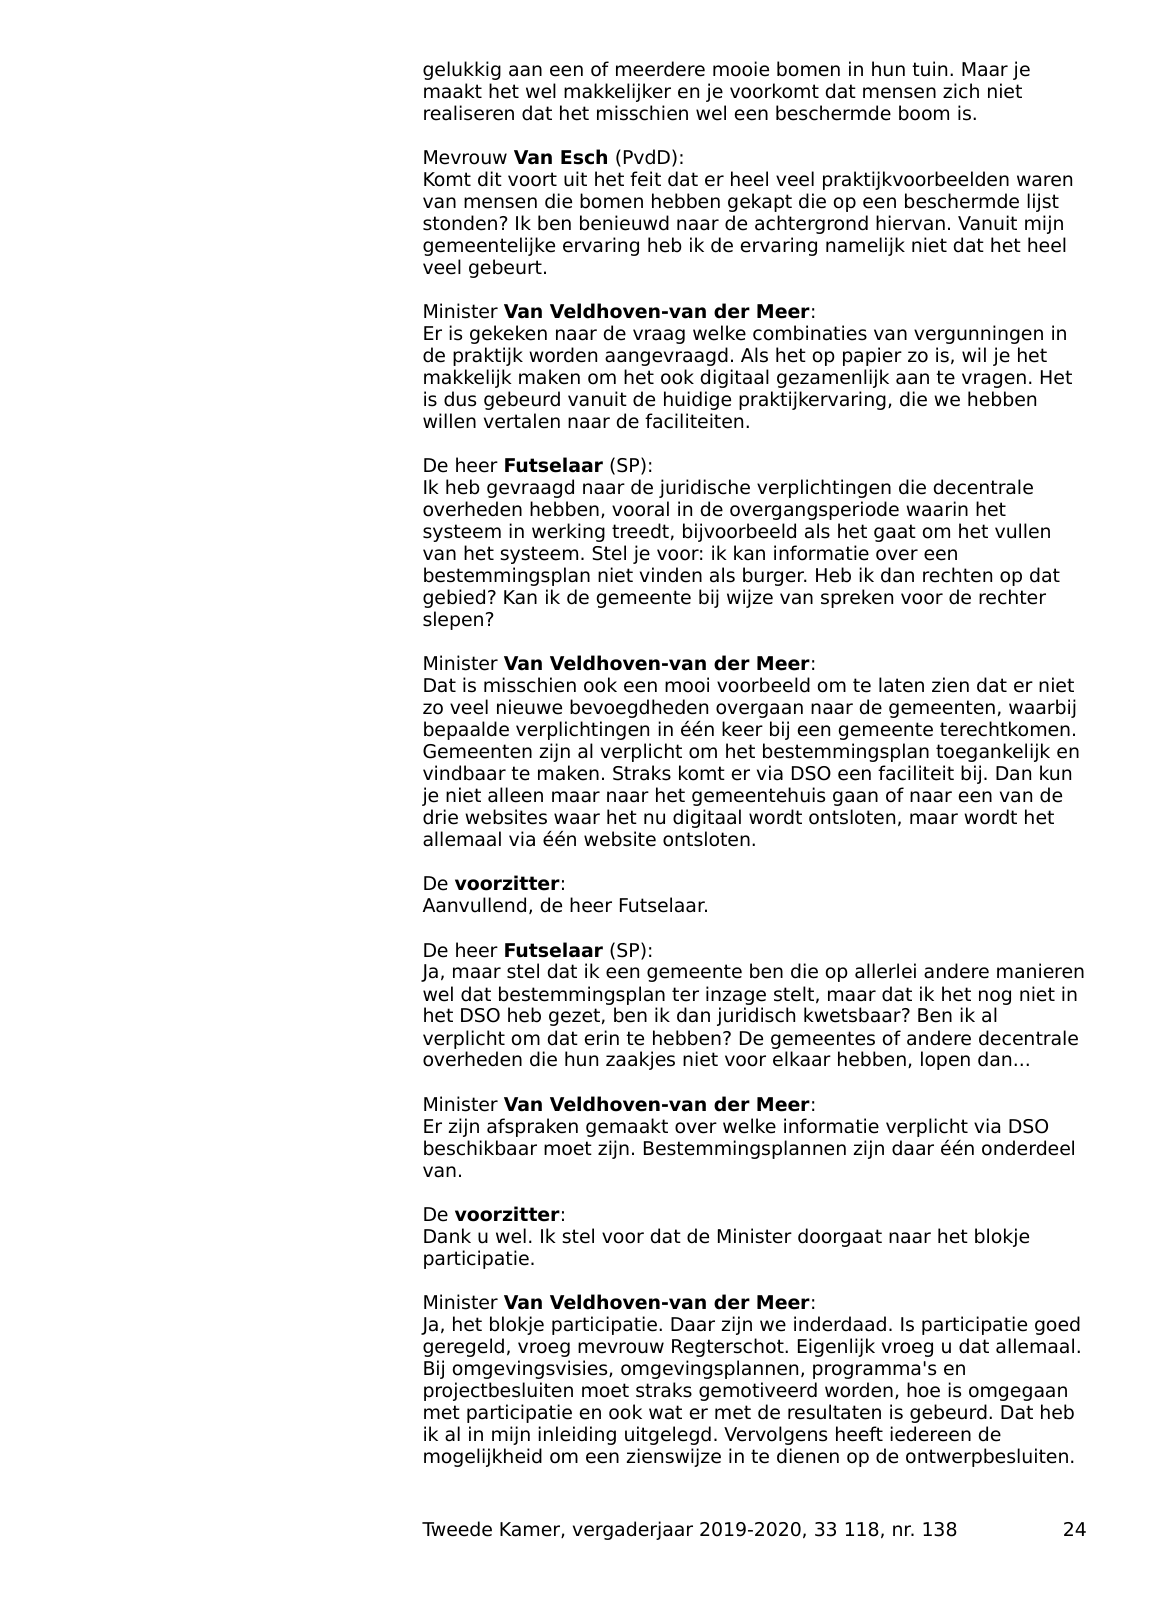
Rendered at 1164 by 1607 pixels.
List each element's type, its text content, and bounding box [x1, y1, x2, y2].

text Aanvullend, de heer Futselaar. [422, 895, 1087, 917]
text De heer Futselaar (SP): [422, 939, 1087, 961]
text Komt dit voort uit het feit dat er heel veel praktijkvoorbeelden waren van mensen die bomen hebben gekapt die op een beschermde lijst stonden? Ik ben benieuwd naar de achtergrond hiervan. Vanuit mijn gemeentelijke ervaring heb ik de ervaring namelijk niet dat het heel veel gebeurt. [422, 169, 1087, 279]
text gelukkig aan een of meerdere mooie bomen in hun tuin. Maar je maakt het wel makkelijker en je voorkomt dat mensen zich niet realiseren dat het misschien wel een beschermde boom is. [422, 59, 1087, 125]
text Er zijn afspraken gemaakt over welke informatie verplicht via DSO beschikbaar moet zijn. Bestemmingsplannen zijn daar één onderdeel van. [422, 1116, 1087, 1181]
text Ja, maar stel dat ik een gemeente ben die op allerlei andere manieren wel dat bestemmingsplan ter inzage stelt, maar dat ik het nog niet in het DSO heb gezet, ben ik dan juridisch kwetsbaar? Ben ik al verplicht om dat erin te hebben? De gemeentes of andere decentrale overheden die hun zaakjes niet voor elkaar hebben, lopen dan... [422, 961, 1087, 1071]
text Dank u wel. Ik stel voor dat de Minister doorgaat naar het blokje participatie. [422, 1226, 1087, 1269]
text Ja, het blokje participatie. Daar zijn we inderdaad. Is participatie goed geregeld, vroeg mevrouw Regterschot. Eigenlijk vroeg u dat allemaal. Bij omgevingsvisies, omgevingsplannen, programma's en projectbesluiten moet straks gemotiveerd worden, hoe is omgegaan met participatie en ook wat er met de resultaten is gebeurd. Dat heb ik al in mijn inleiding uitgelegd. Vervolgens heeft iedereen de mogelijkheid om een zienswijze in te dienen op de ontwerpbesluiten. [422, 1314, 1087, 1468]
text Minister Van Veldhoven-van der Meer: [422, 1093, 1087, 1116]
text Minister Van Veldhoven-van der Meer: [422, 653, 1087, 675]
text De heer Futselaar (SP): [422, 455, 1087, 477]
text Mevrouw Van Esch (PvdD): [422, 147, 1087, 169]
text Minister Van Veldhoven-van der Meer: [422, 301, 1087, 323]
text De voorzitter: [422, 1204, 1087, 1226]
text De voorzitter: [422, 873, 1087, 895]
text Minister Van Veldhoven-van der Meer: [422, 1292, 1087, 1314]
text Er is gekeken naar de vraag welke combinaties van vergunningen in de praktijk worden aangevraagd. Als het op papier zo is, wil je het makkelijk maken om het ook digitaal gezamenlijk aan te vragen. Het is dus gebeurd vanuit de huidige praktijkervaring, die we hebben willen vertalen naar de faciliteiten. [422, 323, 1087, 433]
text Dat is misschien ook een mooi voorbeeld om te laten zien dat er niet zo veel nieuwe bevoegdheden overgaan naar de gemeenten, waarbij bepaalde verplichtingen in één keer bij een gemeente terechtkomen. Gemeenten zijn al verplicht om het bestemmingsplan toegankelijk en vindbaar te maken. Straks komt er via DSO een faciliteit bij. Dan kun je niet alleen maar naar het gemeentehuis gaan of naar een van de drie websites waar het nu digitaal wordt ontsloten, maar wordt het allemaal via één website ontsloten. [422, 675, 1087, 851]
text Ik heb gevraagd naar de juridische verplichtingen die decentrale overheden hebben, vooral in de overgangsperiode waarin het systeem in werking treedt, bijvoorbeeld als het gaat om het vullen van het systeem. Stel je voor: ik kan informatie over een bestemmingsplan niet vinden als burger. Heb ik dan rechten op dat gebied? Kan ik de gemeente bij wijze van spreken voor de rechter slepen? [422, 477, 1087, 631]
